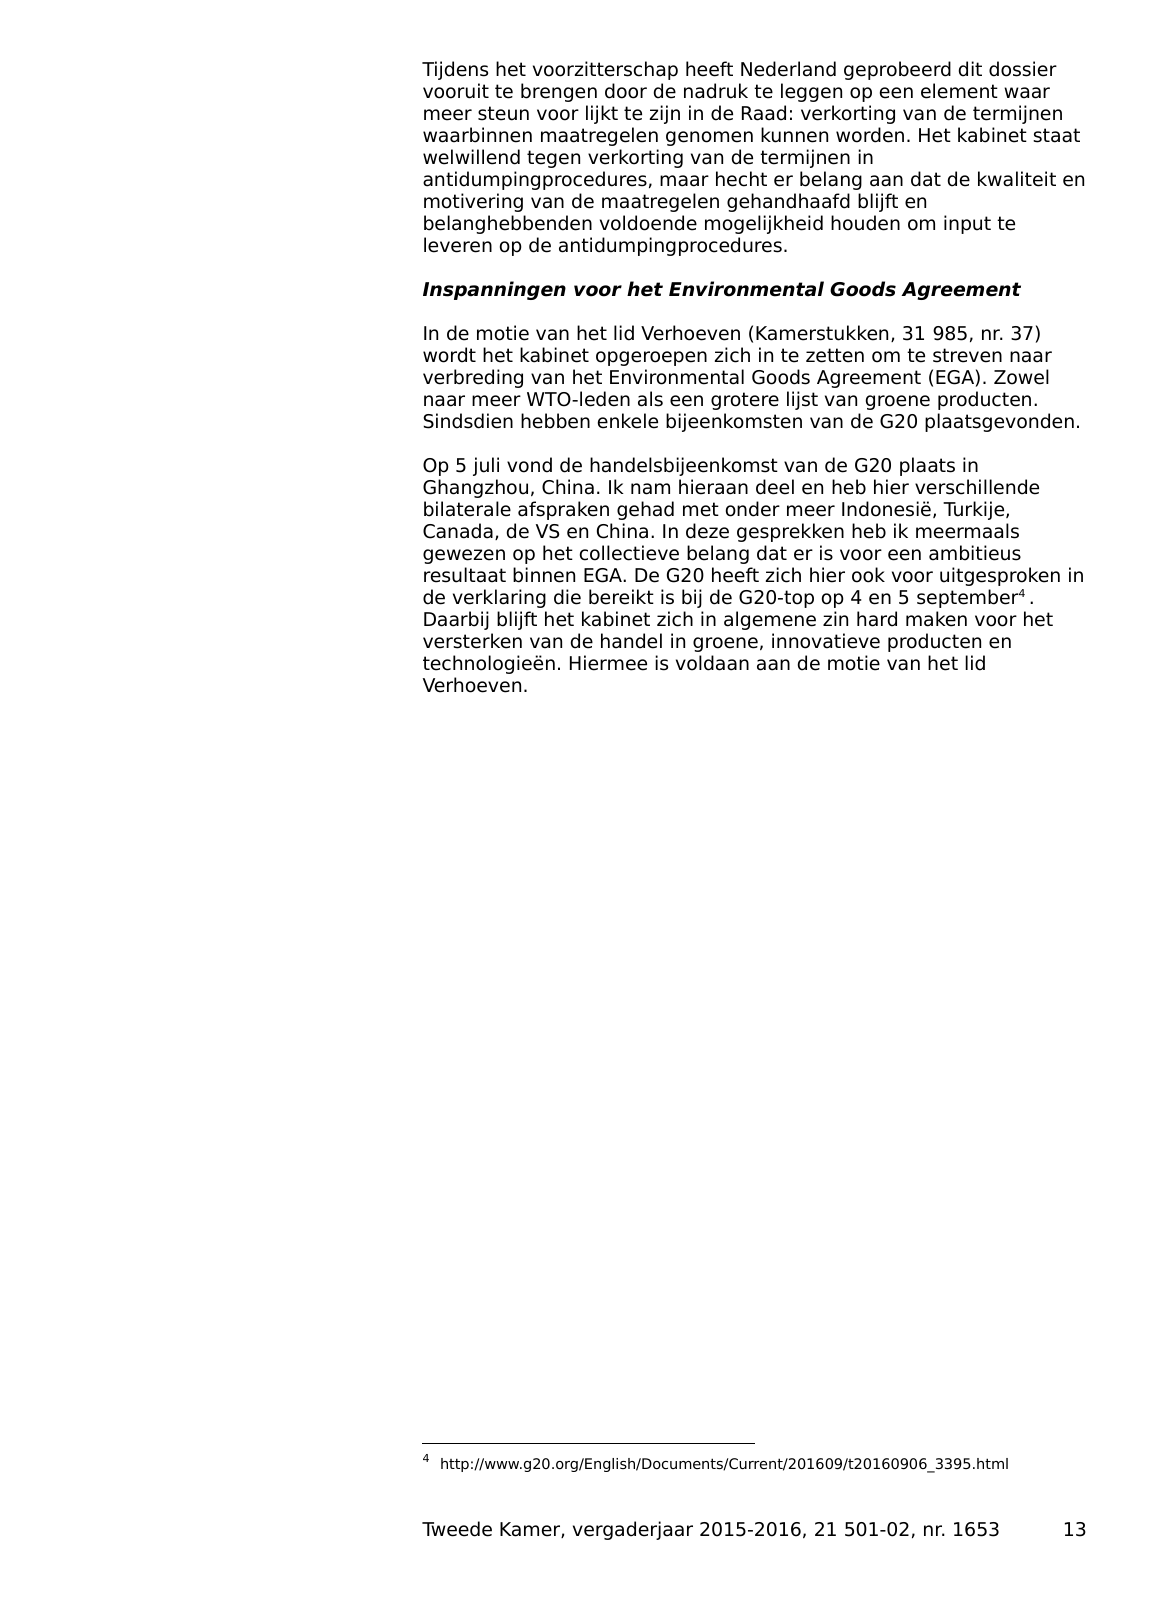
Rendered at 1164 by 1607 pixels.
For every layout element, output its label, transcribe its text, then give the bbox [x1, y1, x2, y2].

text Tijdens het voorzitterschap heeft Nederland geprobeerd dit dossier vooruit te brengen door de nadruk te leggen op een element waar meer steun voor lijkt te zijn in de Raad: verkorting van de termijnen waarbinnen maatregelen genomen kunnen worden. Het kabinet staat welwillend tegen verkorting van de termijnen in antidumpingprocedures, maar hecht er belang aan dat de kwaliteit en motivering van de maatregelen gehandhaafd blijft en belanghebbenden voldoende mogelijkheid houden om input te leveren op de antidumpingprocedures. [422, 59, 1087, 257]
subtitle Inspanningen voor het Environmental Goods Agreement [422, 279, 1087, 301]
text http://www.g20.org/English/Documents/Current/201609/t20160906_3395.html [422, 1452, 1087, 1474]
text Op 5 juli vond de handelsbijeenkomst van de G20 plaats in Ghangzhou, China. Ik nam hieraan deel en heb hier verschillende bilaterale afspraken gehad met onder meer Indonesië, Turkije, Canada, de VS en China. In deze gesprekken heb ik meermaals gewezen op het collectieve belang dat er is voor een ambitieus resultaat binnen EGA. De G20 heeft zich hier ook voor uitgesproken in de verklaring die bereikt is bij de G20-top op 4 en 5 september. Daarbij blijft het kabinet zich in algemene zin hard maken voor het versterken van de handel in groene, innovatieve producten en technologieën. Hiermee is voldaan aan de motie van het lid Verhoeven. [422, 455, 1087, 697]
text In de motie van het lid Verhoeven (Kamerstukken, 31 985, nr. 37) wordt het kabinet opgeroepen zich in te zetten om te streven naar verbreding van het Environmental Goods Agreement (EGA). Zowel naar meer WTO-leden als een grotere lijst van groene producten. Sindsdien hebben enkele bijeenkomsten van de G20 plaatsgevonden. [422, 323, 1087, 433]
